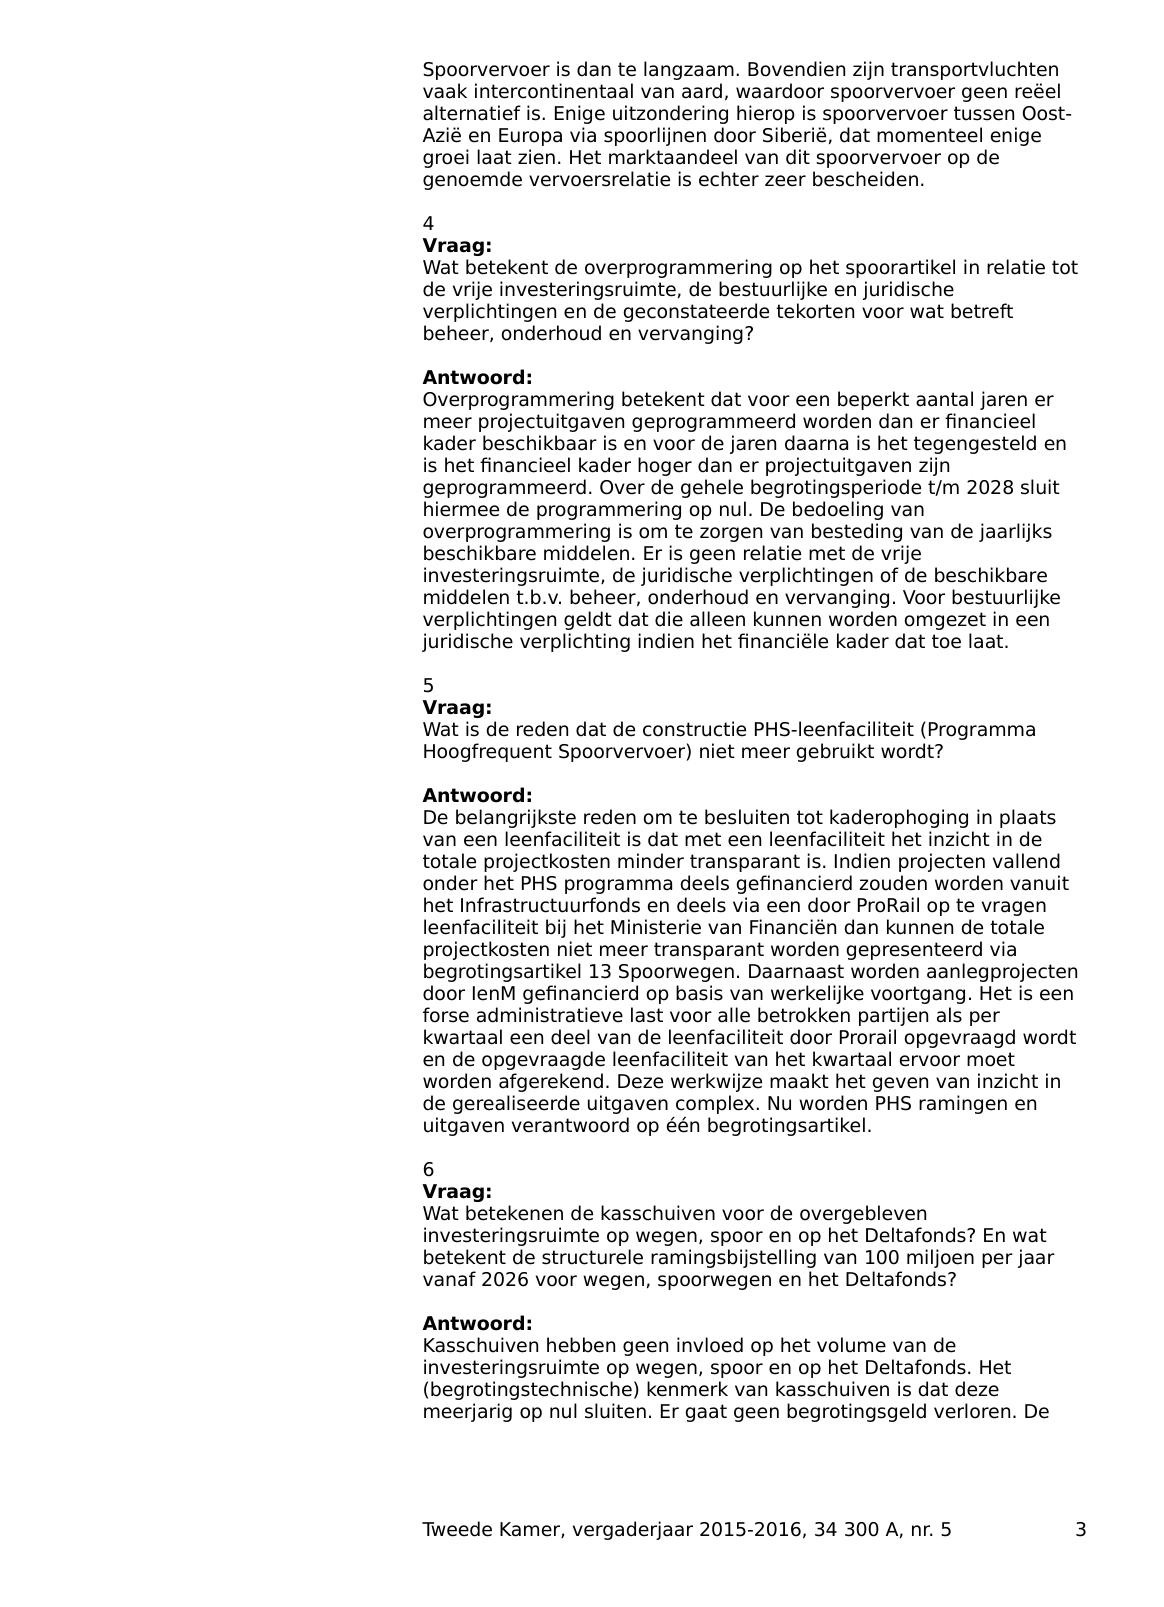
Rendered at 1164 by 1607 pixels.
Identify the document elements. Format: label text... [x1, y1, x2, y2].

text Antwoord: [422, 1313, 1087, 1335]
text 6 [422, 1159, 1087, 1181]
text Wat is de reden dat de constructie PHS-leenfaciliteit (Programma Hoogfrequent Spoorvervoer) niet meer gebruikt wordt? [422, 719, 1087, 763]
text 5 [422, 675, 1087, 697]
text De belangrijkste reden om te besluiten tot kaderophoging in plaats van een leenfaciliteit is dat met een leenfaciliteit het inzicht in de totale projectkosten minder transparant is. Indien projecten vallend onder het PHS programma deels gefinancierd zouden worden vanuit het Infrastructuurfonds en deels via een door ProRail op te vragen leenfaciliteit bij het Ministerie van Financiën dan kunnen de totale projectkosten niet meer transparant worden gepresenteerd via begrotingsartikel 13 Spoorwegen. Daarnaast worden aanlegprojecten door IenM gefinancierd op basis van werkelijke voortgang. Het is een forse administratieve last voor alle betrokken partijen als per kwartaal een deel van de leenfaciliteit door Prorail opgevraagd wordt en de opgevraagde leenfaciliteit van het kwartaal ervoor moet worden afgerekend. Deze werkwijze maakt het geven van inzicht in de gerealiseerde uitgaven complex. Nu worden PHS ramingen en uitgaven verantwoord op één begrotingsartikel. [422, 807, 1087, 1137]
text Wat betekenen de kasschuiven voor de overgebleven investeringsruimte op wegen, spoor en op het Deltafonds? En wat betekent de structurele ramingsbijstelling van 100 miljoen per jaar vanaf 2026 voor wegen, spoorwegen en het Deltafonds? [422, 1203, 1087, 1291]
text Vraag: [422, 235, 1087, 257]
text 4 [422, 213, 1087, 235]
text Antwoord: [422, 367, 1087, 389]
text Wat betekent de overprogrammering op het spoorartikel in relatie tot de vrije investeringsruimte, de bestuurlijke en juridische verplichtingen en de geconstateerde tekorten voor wat betreft beheer, onderhoud en vervanging? [422, 257, 1087, 345]
text Spoorvervoer is dan te langzaam. Bovendien zijn transportvluchten vaak intercontinentaal van aard, waardoor spoorvervoer geen reëel alternatief is. Enige uitzondering hierop is spoorvervoer tussen Oost-Azië en Europa via spoorlijnen door Siberië, dat momenteel enige groei laat zien. Het marktaandeel van dit spoorvervoer op de genoemde vervoersrelatie is echter zeer bescheiden. [422, 59, 1087, 191]
text Kasschuiven hebben geen invloed op het volume van de investeringsruimte op wegen, spoor en op het Deltafonds. Het (begrotingstechnische) kenmerk van kasschuiven is dat deze meerjarig op nul sluiten. Er gaat geen begrotingsgeld verloren. De [422, 1335, 1087, 1423]
text Vraag: [422, 1181, 1087, 1203]
text Overprogrammering betekent dat voor een beperkt aantal jaren er meer projectuitgaven geprogrammeerd worden dan er financieel kader beschikbaar is en voor de jaren daarna is het tegengesteld en is het financieel kader hoger dan er projectuitgaven zijn geprogrammeerd. Over de gehele begrotingsperiode t/m 2028 sluit hiermee de programmering op nul. De bedoeling van overprogrammering is om te zorgen van besteding van de jaarlijks beschikbare middelen. Er is geen relatie met de vrije investeringsruimte, de juridische verplichtingen of de beschikbare middelen t.b.v. beheer, onderhoud en vervanging. Voor bestuurlijke verplichtingen geldt dat die alleen kunnen worden omgezet in een juridische verplichting indien het financiële kader dat toe laat. [422, 389, 1087, 653]
text Antwoord: [422, 785, 1087, 807]
text Vraag: [422, 697, 1087, 719]
